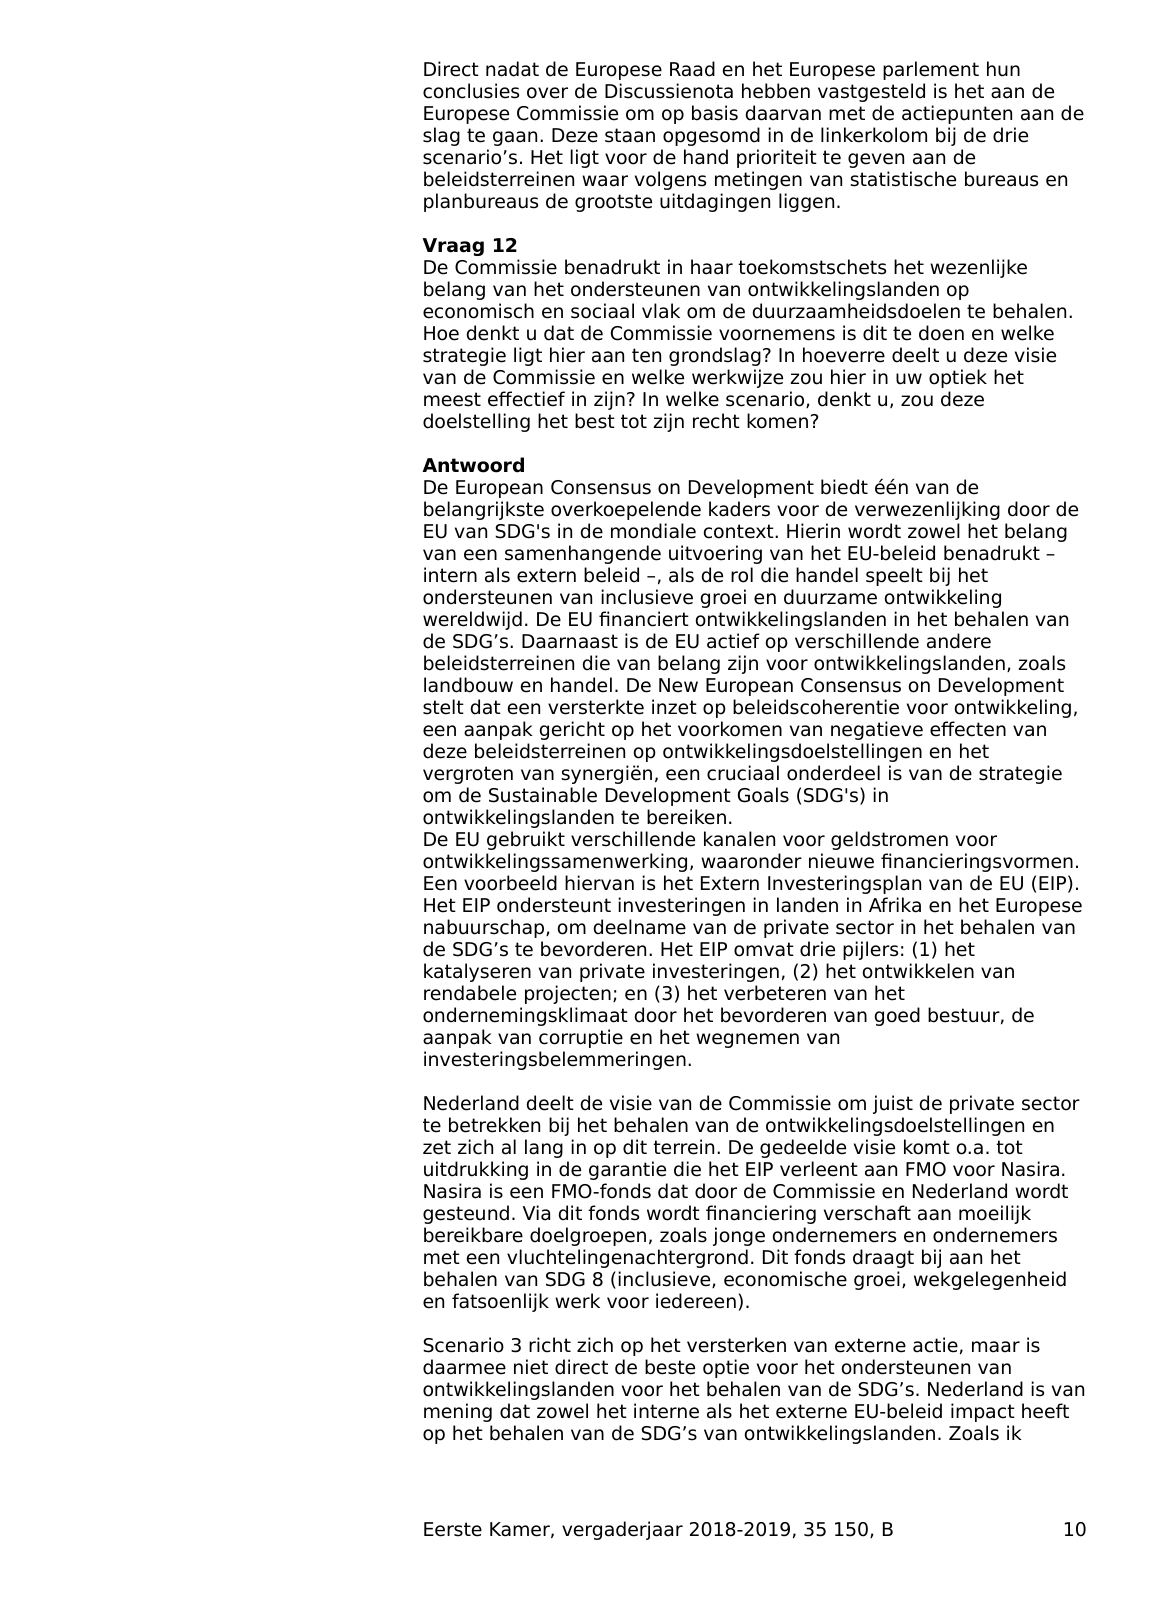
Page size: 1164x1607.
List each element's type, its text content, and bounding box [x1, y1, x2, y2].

text Nederland deelt de visie van de Commissie om juist de private sector te betrekken bij het behalen van de ontwikkelingsdoelstellingen en zet zich al lang in op dit terrein. De gedeelde visie komt o.a. tot uitdrukking in de garantie die het EIP verleent aan FMO voor Nasira. Nasira is een FMO-fonds dat door de Commissie en Nederland wordt gesteund. Via dit fonds wordt financiering verschaft aan moeilijk bereikbare doelgroepen, zoals jonge ondernemers en ondernemers met een vluchtelingenachtergrond. Dit fonds draagt bij aan het behalen van SDG 8 (inclusieve, economische groei, wekgelegenheid en fatsoenlijk werk voor iedereen). [422, 1093, 1087, 1312]
text De Commissie benadrukt in haar toekomstschets het wezenlijke belang van het ondersteunen van ontwikkelingslanden op economisch en sociaal vlak om de duurzaamheidsdoelen te behalen. Hoe denkt u dat de Commissie voornemens is dit te doen en welke strategie ligt hier aan ten grondslag? In hoeverre deelt u deze visie van de Commissie en welke werkwijze zou hier in uw optiek het meest effectief in zijn? In welke scenario, denkt u, zou deze doelstelling het best tot zijn recht komen? [422, 257, 1087, 433]
text Antwoord [422, 455, 1087, 477]
text De European Consensus on Development biedt één van de belangrijkste overkoepelende kaders voor de verwezenlijking door de EU van SDG's in de mondiale context. Hierin wordt zowel het belang van een samenhangende uitvoering van het EU-beleid benadrukt – intern als extern beleid –, als de rol die handel speelt bij het ondersteunen van inclusieve groei en duurzame ontwikkeling wereldwijd. De EU financiert ontwikkelingslanden in het behalen van de SDG’s. Daarnaast is de EU actief op verschillende andere beleidsterreinen die van belang zijn voor ontwikkelingslanden, zoals landbouw en handel. De New European Consensus on Development stelt dat een versterkte inzet op beleidscoherentie voor ontwikkeling, een aanpak gericht op het voorkomen van negatieve effecten van deze beleidsterreinen op ontwikkelingsdoelstellingen en het vergroten van synergiën, een cruciaal onderdeel is van de strategie om de Sustainable Development Goals (SDG's) in ontwikkelingslanden te bereiken. [422, 477, 1087, 829]
text Vraag 12 [422, 235, 1087, 257]
text Direct nadat de Europese Raad en het Europese parlement hun conclusies over de Discussienota hebben vastgesteld is het aan de Europese Commissie om op basis daarvan met de actiepunten aan de slag te gaan. Deze staan opgesomd in de linkerkolom bij de drie scenario’s. Het ligt voor de hand prioriteit te geven aan de beleidsterreinen waar volgens metingen van statistische bureaus en planbureaus de grootste uitdagingen liggen. [422, 59, 1087, 213]
text De EU gebruikt verschillende kanalen voor geldstromen voor ontwikkelingssamenwerking, waaronder nieuwe financieringsvormen. Een voorbeeld hiervan is het Extern Investeringsplan van de EU (EIP). Het EIP ondersteunt investeringen in landen in Afrika en het Europese nabuurschap, om deelname van de private sector in het behalen van de SDG’s te bevorderen. Het EIP omvat drie pijlers: (1) het katalyseren van private investeringen, (2) het ontwikkelen van rendabele projecten; en (3) het verbeteren van het ondernemingsklimaat door het bevorderen van goed bestuur, de aanpak van corruptie en het wegnemen van investeringsbelemmeringen. [422, 829, 1087, 1071]
text Scenario 3 richt zich op het versterken van externe actie, maar is daarmee niet direct de beste optie voor het ondersteunen van ontwikkelingslanden voor het behalen van de SDG’s. Nederland is van mening dat zowel het interne als het externe EU-beleid impact heeft op het behalen van de SDG’s van ontwikkelingslanden. Zoals ik [422, 1335, 1087, 1444]
